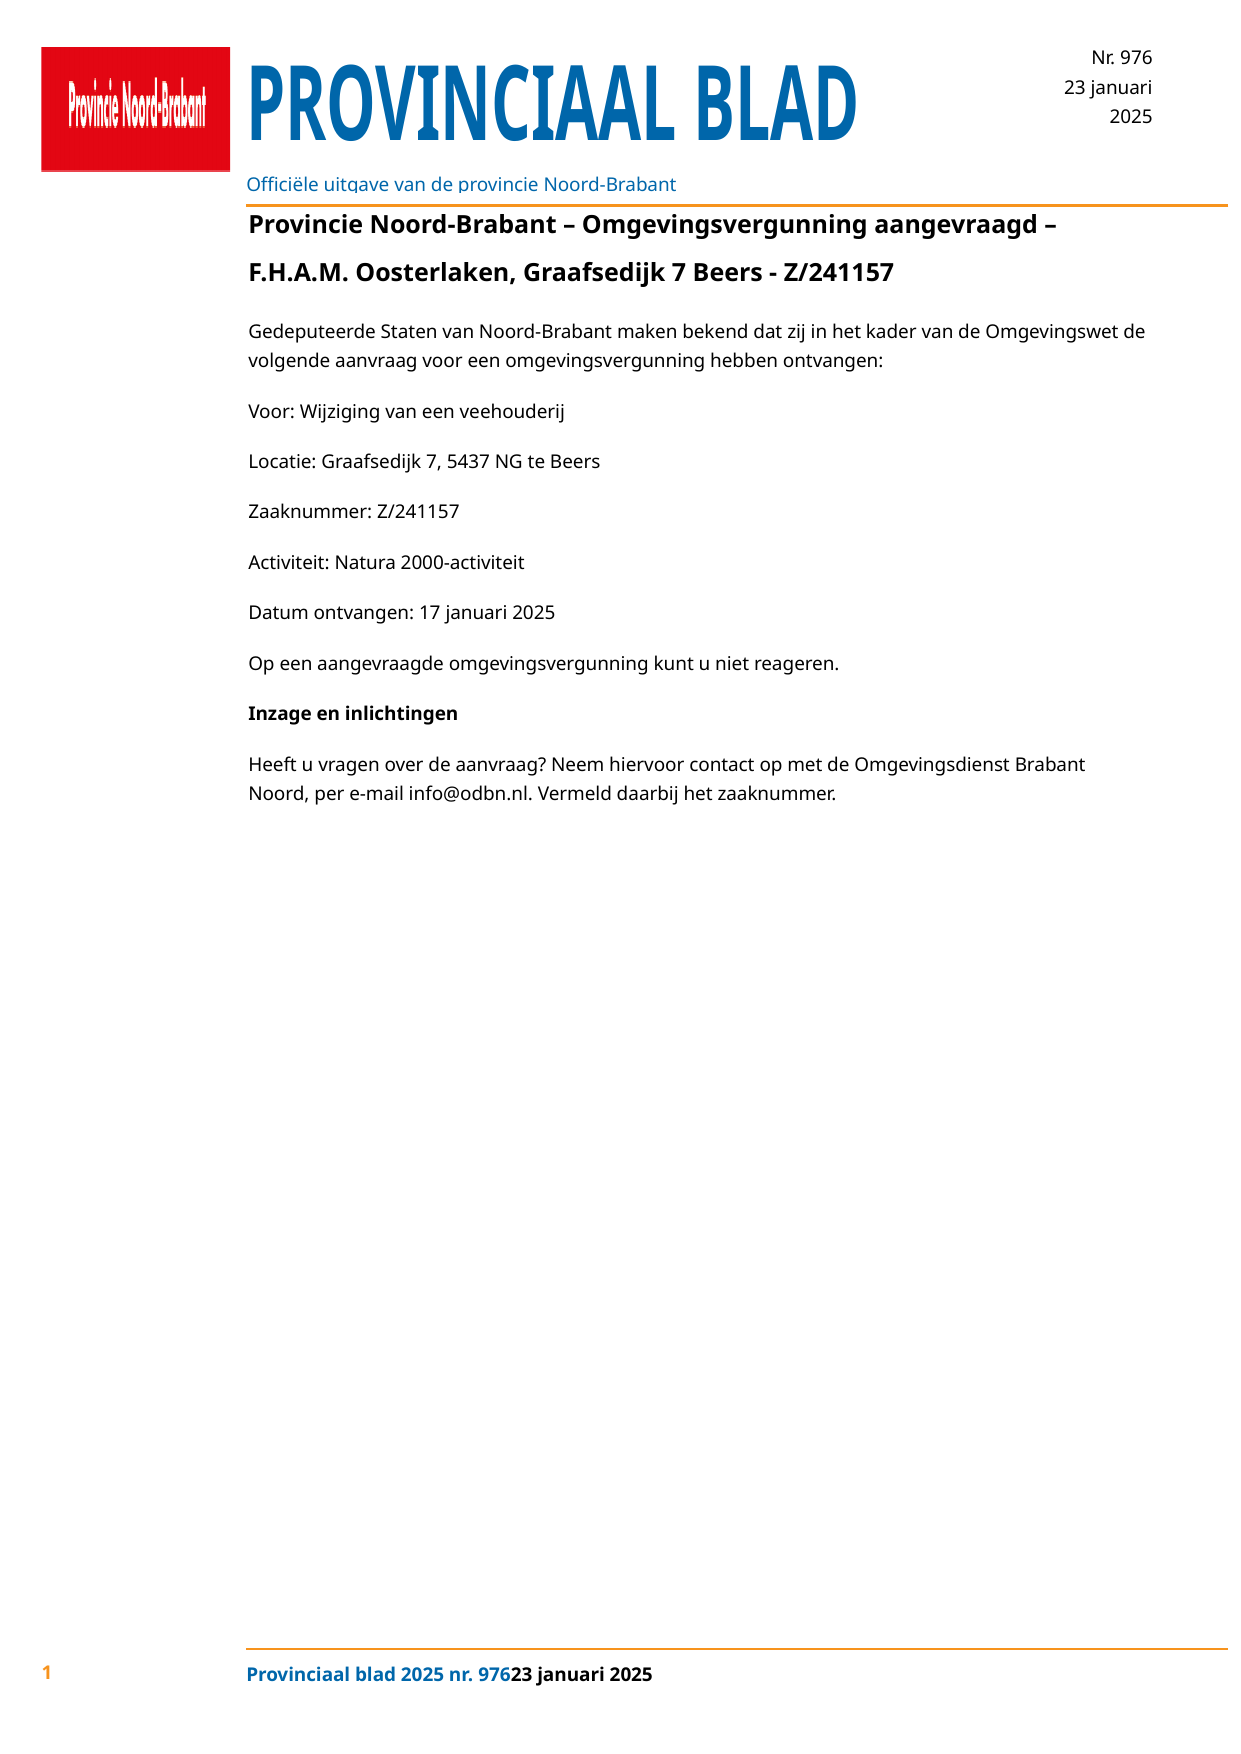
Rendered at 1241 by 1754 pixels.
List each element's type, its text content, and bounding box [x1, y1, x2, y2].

text Activiteit: Natura 2000-activiteit [248, 549, 1152, 575]
text Inzage en inlichtingen [248, 700, 1152, 726]
text Zaaknummer: Z/241157 [248, 499, 1152, 524]
text Provincie Noord-Brabant – Omgevingsvergunning aangevraagd – F.H.A.M. Oosterlaken, Graafsedijk 7 Beers - Z/241157 [248, 207, 1152, 288]
text Datum ontvangen: 17 januari 2025 [248, 599, 1152, 625]
text Gedeputeerde Staten van Noord-Brabant maken bekend dat zij in het kader van de Omgevingswet de volgende aanvraag voor een omgevingsvergunning hebben ontvangen: [248, 318, 1152, 373]
text Locatie: Graafsedijk 7, 5437 NG te Beers [248, 448, 1152, 474]
text Voor: Wijziging van een veehouderij [248, 398, 1152, 424]
picture [41, 47, 231, 172]
text Heeft u vragen over de aanvraag? Neem hiervoor contact op met de Omgevingsdienst Brabant Noord, per e-mail info@odbn.nl. Vermeld daarbij het zaaknummer. [248, 751, 1152, 806]
text Op een aangevraagde omgevingsvergunning kunt u niet reageren. [248, 650, 1152, 676]
